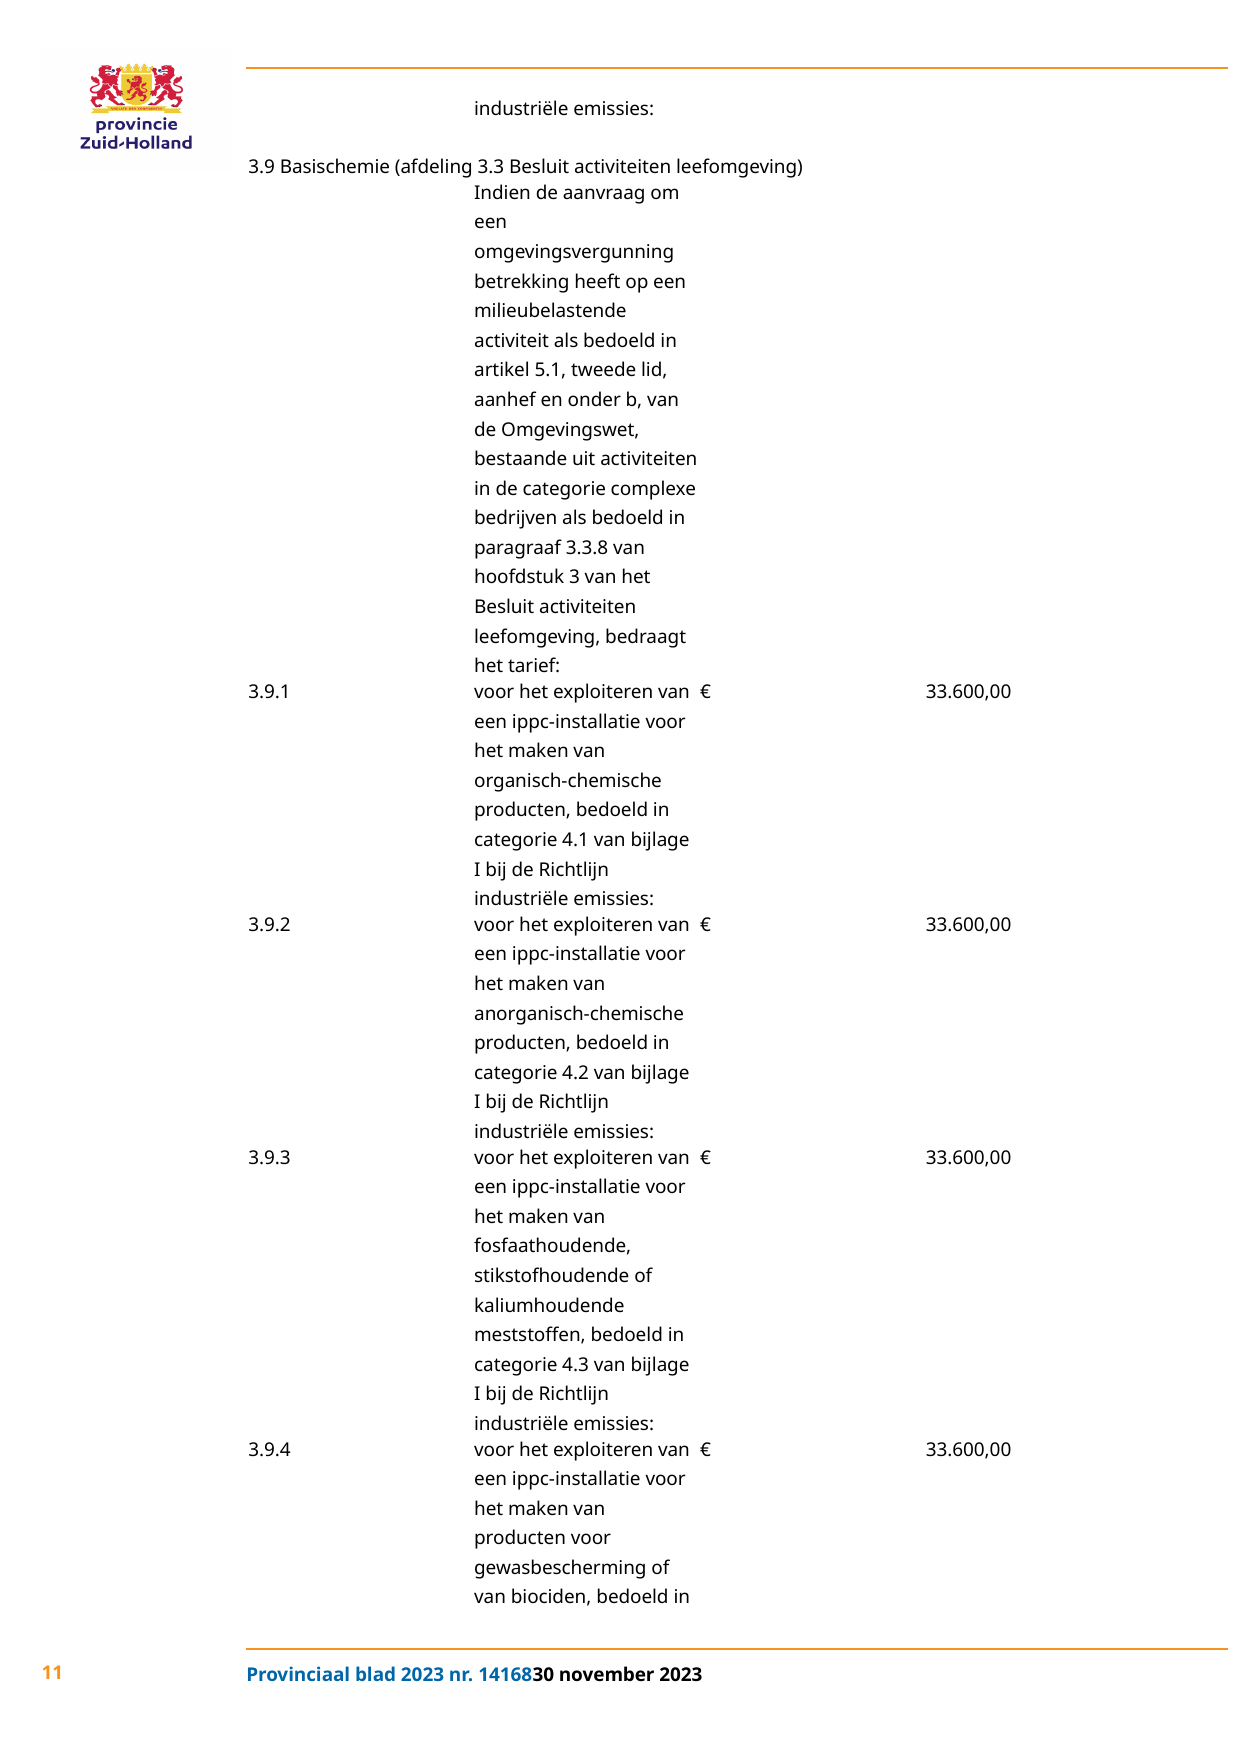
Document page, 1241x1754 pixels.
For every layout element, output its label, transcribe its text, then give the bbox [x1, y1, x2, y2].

table_cell [926, 95, 1152, 121]
table_cell [700, 95, 926, 121]
table_cell 33.600,00 [926, 1436, 1152, 1609]
table_cell € [700, 1144, 926, 1436]
table_cell 3.9.4 [248, 1436, 474, 1609]
picture [41, 47, 231, 172]
table_cell voor het exploiteren van een ippc-installatie voor het maken van organisch-chemische producten, bedoeld in categorie 4.1 van bijlage I bij de Richtlijn industriële emissies: [474, 678, 700, 911]
table_cell industriële emissies: [474, 95, 700, 121]
table_cell 3.9.2 [248, 911, 474, 1144]
table_cell voor het exploiteren van een ippc-installatie voor het maken van fosfaathoudende, stikstofhoudende of kaliumhoudende meststoffen, bedoeld in categorie 4.3 van bijlage I bij de Richtlijn industriële emissies: [474, 1144, 700, 1436]
table_header 3.9 Basischemie (afdeling 3.3 Besluit activiteiten leefomgeving) [248, 154, 1152, 179]
table_cell 33.600,00 [926, 1144, 1152, 1436]
table_cell voor het exploiteren van een ippc-installatie voor het maken van anorganisch-chemische producten, bedoeld in categorie 4.2 van bijlage I bij de Richtlijn industriële emissies: [474, 911, 700, 1144]
table_cell [926, 179, 1152, 678]
table_cell 33.600,00 [926, 911, 1152, 1144]
table_cell 33.600,00 [926, 678, 1152, 911]
table_cell [248, 95, 474, 121]
table_cell € [700, 1436, 926, 1609]
table_cell 3.9.3 [248, 1144, 474, 1436]
table_cell [700, 179, 926, 678]
table_cell voor het exploiteren van een ippc-installatie voor het maken van producten voor gewasbescherming of van biociden, bedoeld in [474, 1436, 700, 1609]
table_cell € [700, 911, 926, 1144]
table_cell [248, 179, 474, 678]
table_cell € [700, 678, 926, 911]
table_cell 3.9.1 [248, 678, 474, 911]
table_cell Indien de aanvraag om een omgevingsvergunning betrekking heeft op een milieubelastende activiteit als bedoeld in artikel 5.1, tweede lid, aanhef en onder b, van de Omgevingswet, bestaande uit activiteiten in de categorie complexe bedrijven als bedoeld in paragraaf 3.3.8 van hoofdstuk 3 van het Besluit activiteiten leefomgeving, bedraagt het tarief: [474, 179, 700, 678]
